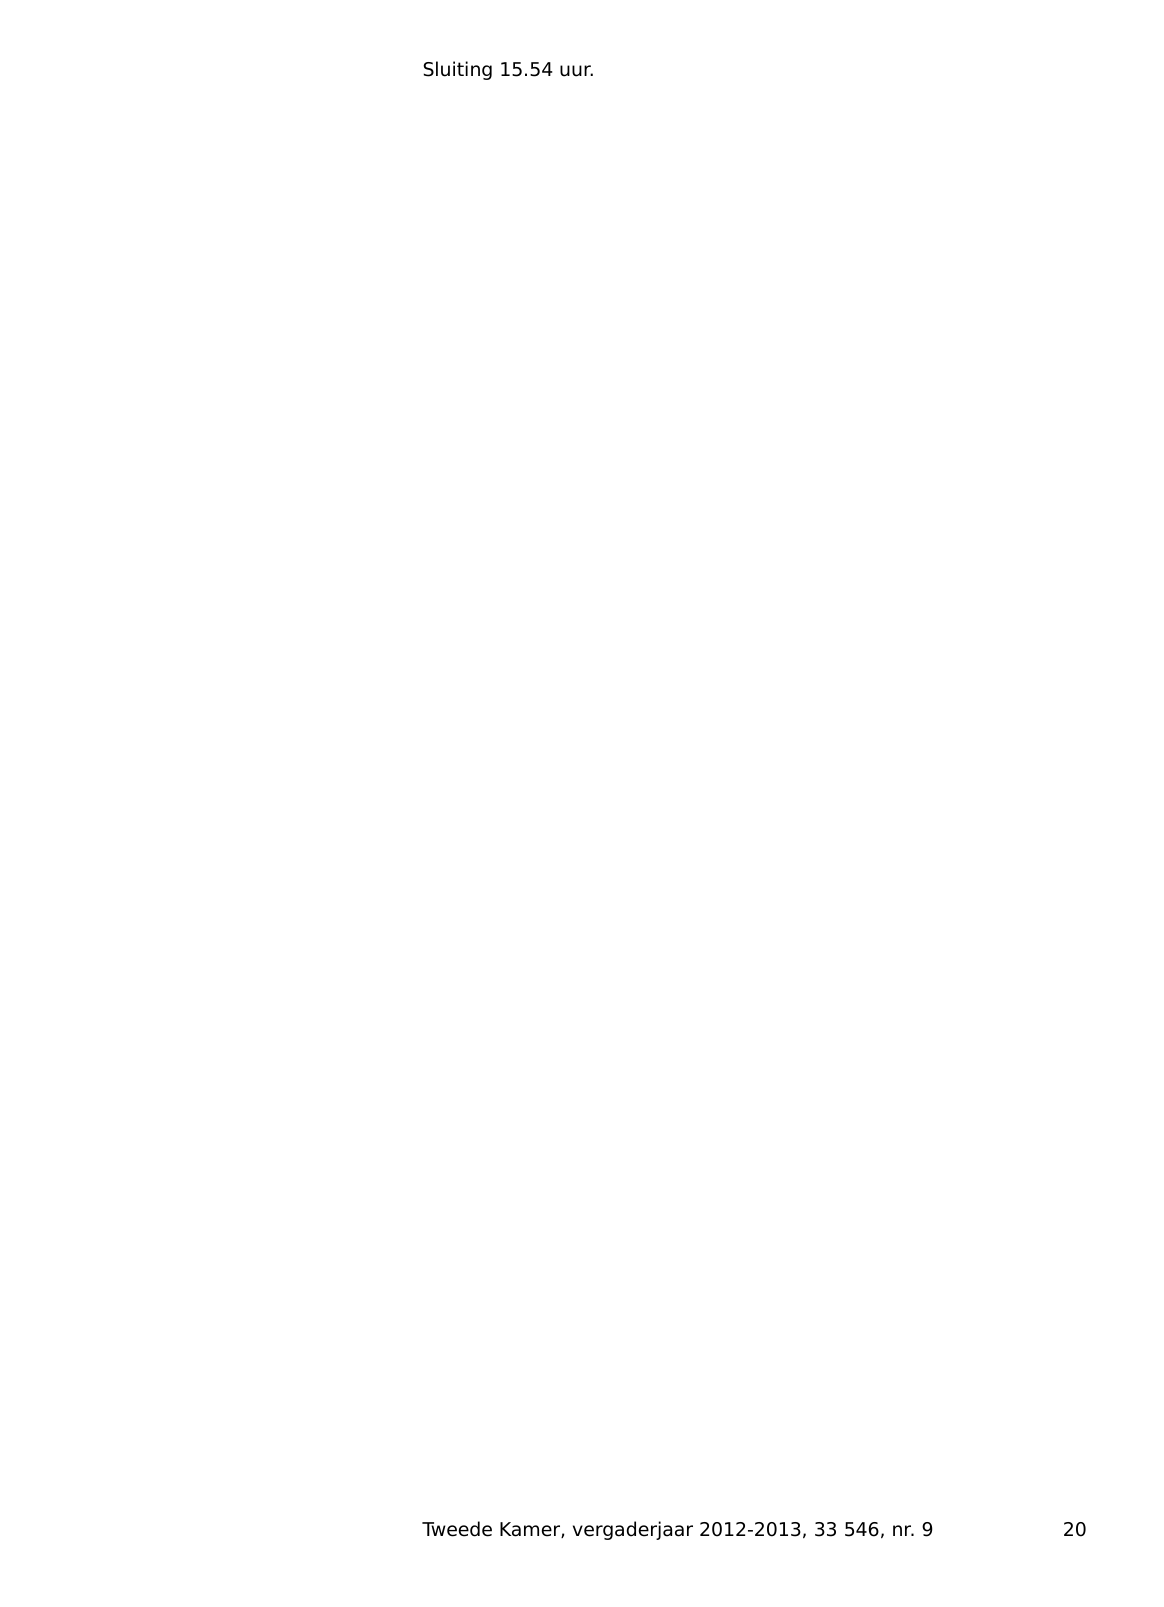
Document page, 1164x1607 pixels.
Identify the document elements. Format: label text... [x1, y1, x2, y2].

text Sluiting 15.54 uur. [422, 59, 1087, 81]
